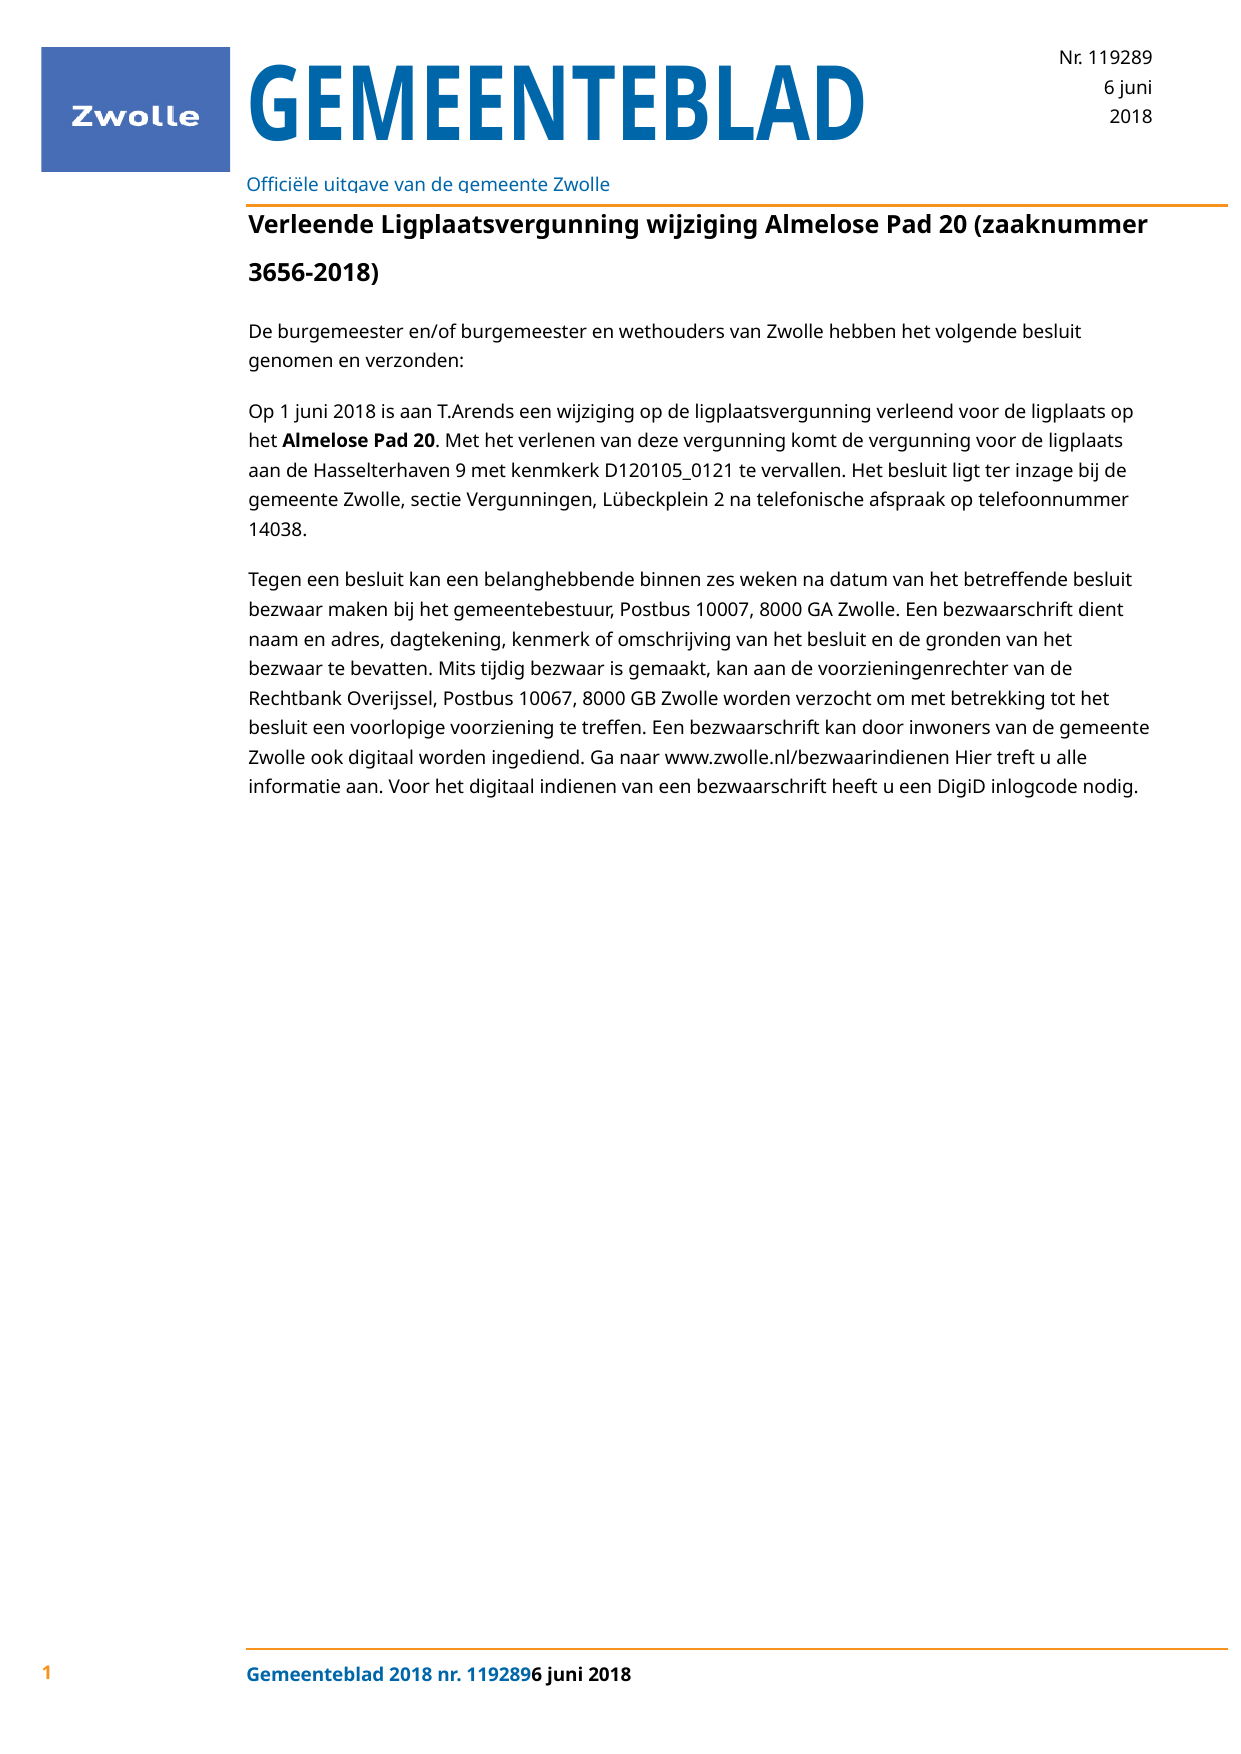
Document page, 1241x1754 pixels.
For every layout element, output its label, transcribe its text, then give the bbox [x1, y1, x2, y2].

text Verleende Ligplaatsvergunning wijziging Almelose Pad 20 (zaaknummer 3656-2018) [248, 207, 1152, 288]
picture [41, 47, 231, 172]
text Op 1 juni 2018 is aan T.Arends een wijziging op de ligplaatsvergunning verleend voor de ligplaats op het Almelose Pad 20. Met het verlenen van deze vergunning komt de vergunning voor de ligplaats aan de Hasselterhaven 9 met kenmkerk D120105_0121 te vervallen. Het besluit ligt ter inzage bij de gemeente Zwolle, sectie Vergunningen, Lübeckplein 2 na telefonische afspraak op telefoonnummer 14038. [248, 398, 1152, 542]
text Tegen een besluit kan een belanghebbende binnen zes weken na datum van het betreffende besluit bezwaar maken bij het gemeentebestuur, Postbus 10007, 8000 GA Zwolle. Een bezwaarschrift dient naam en adres, dagtekening, kenmerk of omschrijving van het besluit en de gronden van het bezwaar te bevatten. Mits tijdig bezwaar is gemaakt, kan aan de voorzieningenrechter van de Rechtbank Overijssel, Postbus 10067, 8000 GB Zwolle worden verzocht om met betrekking tot het besluit een voorlopige voorziening te treffen. Een bezwaarschrift kan door inwoners van de gemeente Zwolle ook digitaal worden ingediend. Ga naar www.zwolle.nl/bezwaarindienen Hier treft u alle informatie aan. Voor het digitaal indienen van een bezwaarschrift heeft u een DigiD inlogcode nodig. [248, 567, 1152, 799]
text De burgemeester en/of burgemeester en wethouders van Zwolle hebben het volgende besluit genomen en verzonden: [248, 318, 1152, 373]
